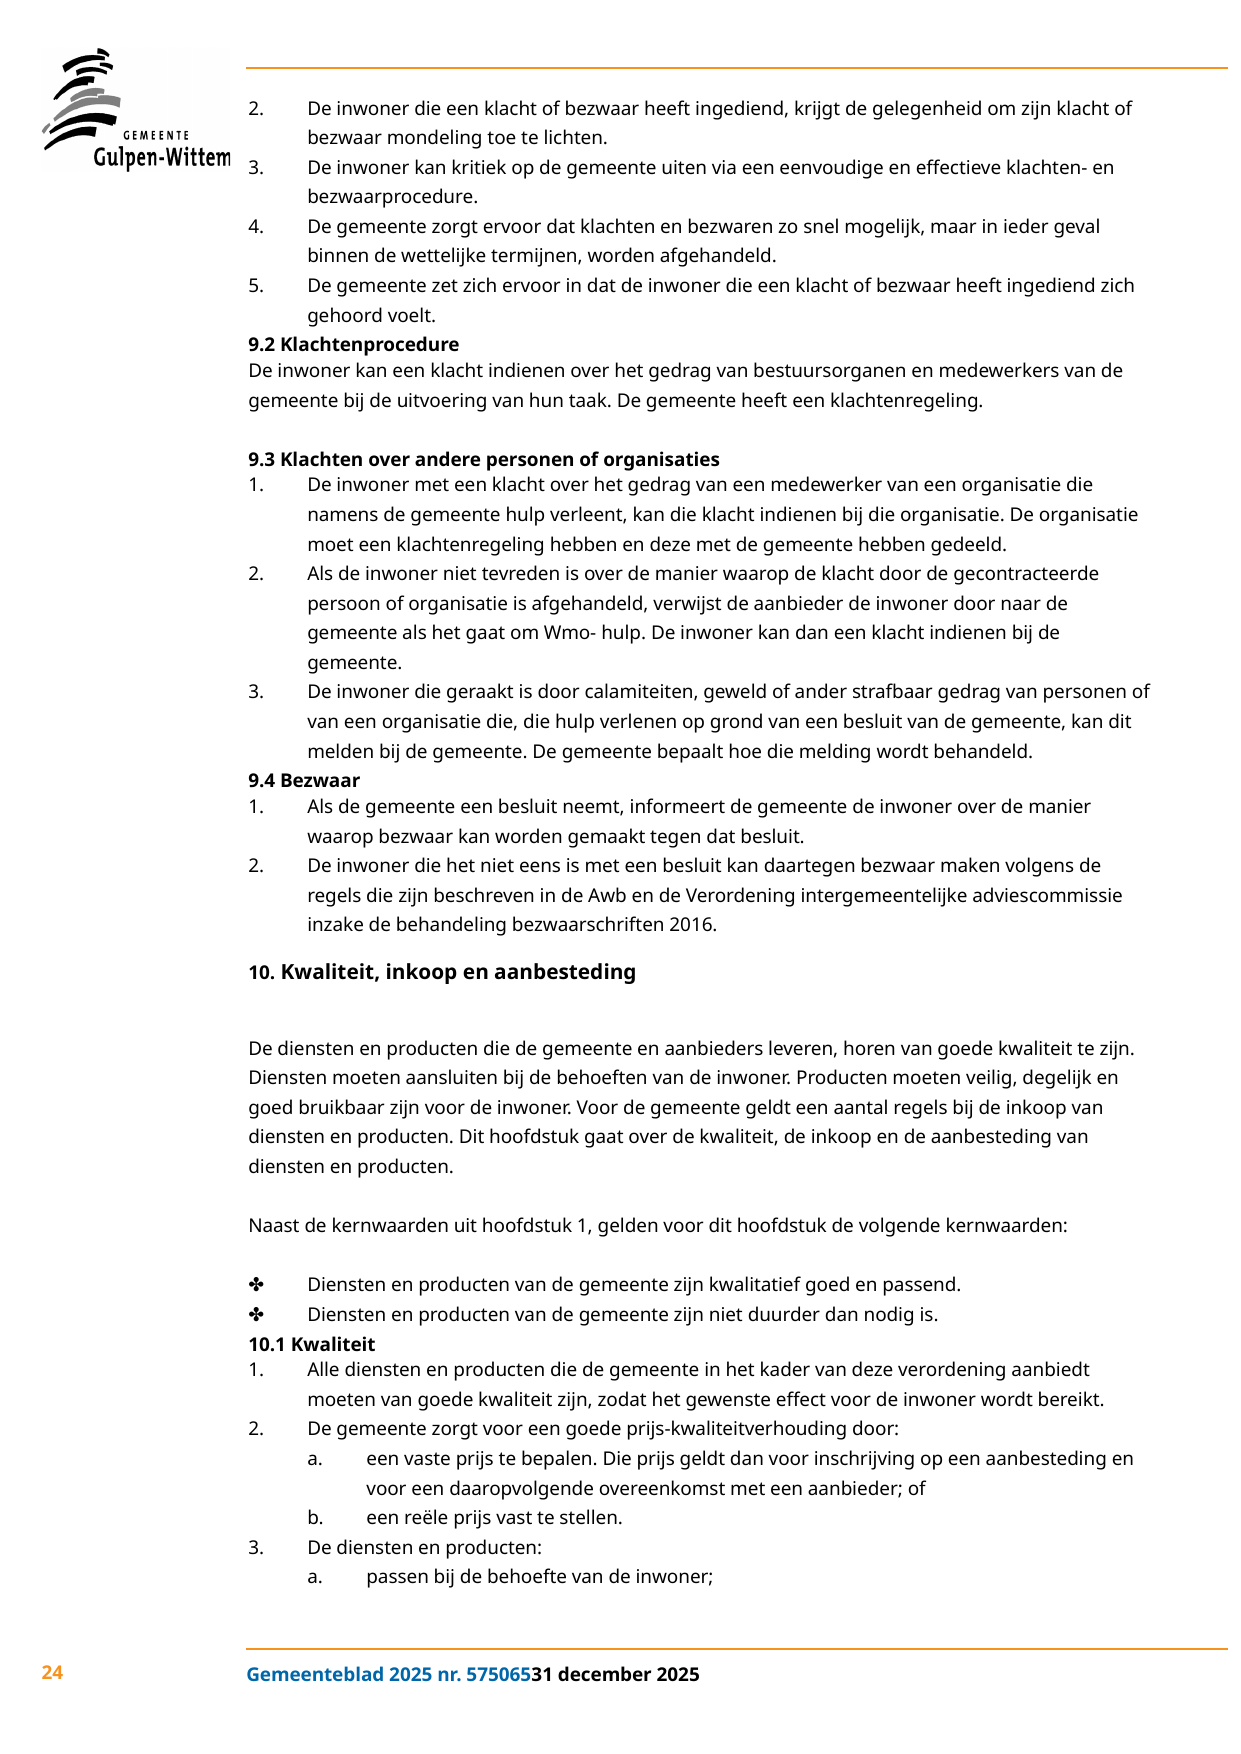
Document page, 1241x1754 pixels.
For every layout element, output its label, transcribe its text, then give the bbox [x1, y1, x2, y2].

text 10. Kwaliteit, inkoop en aanbesteding [248, 957, 1152, 986]
list De inwoner die het niet eens is met een besluit kan daartegen bezwaar maken volgens de regels die zijn beschreven in de Awb en de Verordening intergemeentelijke adviescommissie inzake de behandeling bezwaarschriften 2016. [248, 852, 1152, 937]
list Diensten en producten van de gemeente zijn kwalitatief goed en passend. [248, 1272, 1152, 1297]
text 10.1 Kwaliteit [248, 1331, 1152, 1356]
list De diensten en producten: [248, 1534, 1152, 1560]
list een reële prijs vast te stellen. [307, 1504, 1152, 1530]
list De gemeente zorgt ervoor dat klachten en bezwaren zo snel mogelijk, maar in ieder geval binnen de wettelijke termijnen, worden afgehandeld. [248, 213, 1152, 268]
list passen bij de behoefte van de inwoner; [307, 1563, 1152, 1589]
list De gemeente zet zich ervoor in dat de inwoner die een klacht of bezwaar heeft ingediend zich gehoord voelt. [248, 272, 1152, 328]
list De gemeente zorgt voor een goede prijs-kwaliteitverhouding door: [248, 1416, 1152, 1441]
picture [41, 47, 231, 172]
list De inwoner die geraakt is door calamiteiten, geweld of ander strafbaar gedrag van personen of van een organisatie die, die hulp verlenen op grond van een besluit van de gemeente, kan dit melden bij de gemeente. De gemeente bepaalt hoe die melding wordt behandeld. [248, 679, 1152, 764]
list De inwoner kan kritiek op de gemeente uiten via een eenvoudige en effectieve klachten- en bezwaarprocedure. [248, 154, 1152, 209]
text De diensten en producten die de gemeente en aanbieders leveren, horen van goede kwaliteit te zijn. Diensten moeten aansluiten bij de behoeften van de inwoner. Producten moeten veilig, degelijk en goed bruikbaar zijn voor de inwoner. Voor de gemeente geldt een aantal regels bij de inkoop van diensten en producten. Dit hoofdstuk gaat over de kwaliteit, de inkoop en de aanbesteding van diensten en producten. [248, 1035, 1152, 1179]
text 9.2 Klachtenprocedure [248, 331, 1152, 357]
list Diensten en producten van de gemeente zijn niet duurder dan nodig is. [248, 1301, 1152, 1327]
text 9.4 Bezwaar [248, 767, 1152, 793]
list Als de gemeente een besluit neemt, informeert de gemeente de inwoner over de manier waarop bezwaar kan worden gemaakt tegen dat besluit. [248, 793, 1152, 848]
list Als de inwoner niet tevreden is over de manier waarop de klacht door de gecontracteerde persoon of organisatie is afgehandeld, verwijst de aanbieder de inwoner door naar de gemeente als het gaat om Wmo- hulp. De inwoner kan dan een klacht indienen bij de gemeente. [248, 560, 1152, 675]
text De inwoner kan een klacht indienen over het gedrag van bestuursorganen en medewerkers van de gemeente bij de uitvoering van hun taak. De gemeente heeft een klachtenregeling. [248, 357, 1152, 412]
list De inwoner die een klacht of bezwaar heeft ingediend, krijgt de gelegenheid om zijn klacht of bezwaar mondeling toe te lichten. [248, 95, 1152, 150]
text Naast de kernwaarden uit hoofdstuk 1, gelden voor dit hoofdstuk de volgende kernwaarden: [248, 1212, 1152, 1238]
list Alle diensten en producten die de gemeente in het kader van deze verordening aanbiedt moeten van goede kwaliteit zijn, zodat het gewenste effect voor de inwoner wordt bereikt. [248, 1356, 1152, 1412]
text 9.3 Klachten over andere personen of organisaties [248, 446, 1152, 472]
list De inwoner met een klacht over het gedrag van een medewerker van een organisatie die namens de gemeente hulp verleent, kan die klacht indienen bij die organisatie. De organisatie moet een klachtenregeling hebben en deze met de gemeente hebben gedeeld. [248, 472, 1152, 557]
list een vaste prijs te bepalen. Die prijs geldt dan voor inschrijving op een aanbesteding en voor een daaropvolgende overeenkomst met een aanbieder; of [307, 1445, 1152, 1501]
